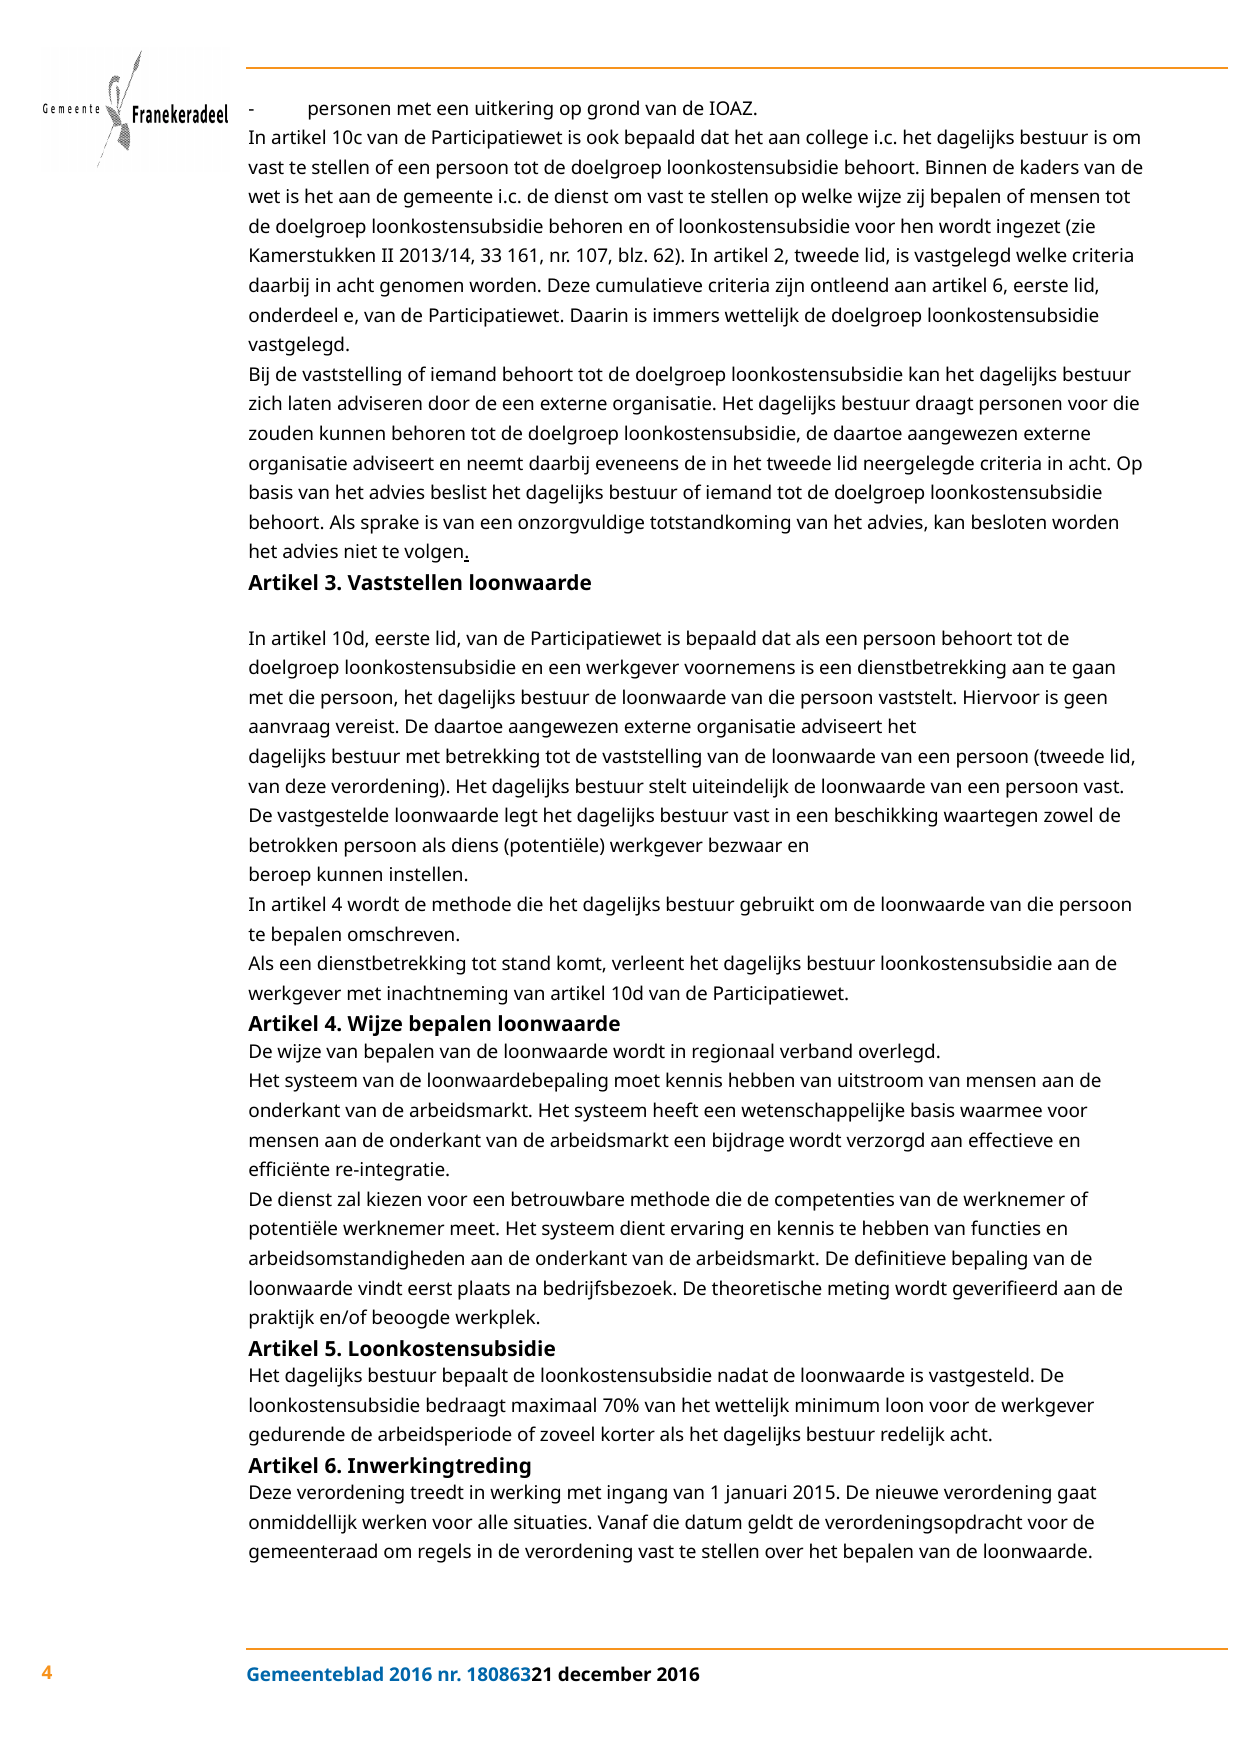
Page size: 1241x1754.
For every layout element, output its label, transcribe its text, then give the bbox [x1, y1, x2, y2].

text Bij de vaststelling of iemand behoort tot de doelgroep loonkostensubsidie kan het dagelijks bestuur zich laten adviseren door de een externe organisatie. Het dagelijks bestuur draagt personen voor die zouden kunnen behoren tot de doelgroep loonkostensubsidie, de daartoe aangewezen externe organisatie adviseert en neemt daarbij eveneens de in het tweede lid neergelegde criteria in acht. Op basis van het advies beslist het dagelijks bestuur of iemand tot de doelgroep loonkostensubsidie behoort. Als sprake is van een onzorgvuldige totstandkoming van het advies, kan besloten worden het advies niet te volgen. [248, 361, 1152, 564]
text In artikel 4 wordt de methode die het dagelijks bestuur gebruikt om de loonwaarde van die persoon te bepalen omschreven. [248, 891, 1152, 947]
text Artikel 4. Wijze bepalen loonwaarde [248, 1009, 1152, 1038]
text Als een dienstbetrekking tot stand komt, verleent het dagelijks bestuur loonkostensubsidie aan de werkgever met inachtneming van artikel 10d van de Participatiewet. [248, 950, 1152, 1006]
text De wijze van bepalen van de loonwaarde wordt in regionaal verband overlegd. [248, 1038, 1152, 1064]
text In artikel 10d, eerste lid, van de Participatiewet is bepaald dat als een persoon behoort tot de doelgroep loonkostensubsidie en een werkgever voornemens is een dienstbetrekking aan te gaan met die persoon, het dagelijks bestuur de loonwaarde van die persoon vaststelt. Hiervoor is geen aanvraag vereist. De daartoe aangewezen externe organisatie adviseert het [248, 625, 1152, 739]
text In artikel 10c van de Participatiewet is ook bepaald dat het aan college i.c. het dagelijks bestuur is om vast te stellen of een persoon tot de doelgroep loonkostensubsidie behoort. Binnen de kaders van de wet is het aan de gemeente i.c. de dienst om vast te stellen op welke wijze zij bepalen of mensen tot de doelgroep loonkostensubsidie behoren en of loonkostensubsidie voor hen wordt ingezet (zie Kamerstukken II 2013/14, 33 161, nr. 107, blz. 62). In artikel 2, tweede lid, is vastgelegd welke criteria daarbij in acht genomen worden. Deze cumulatieve criteria zijn ontleend aan artikel 6, eerste lid, onderdeel e, van de Participatiewet. Daarin is immers wettelijk de doelgroep loonkostensubsidie vastgelegd. [248, 124, 1152, 357]
picture [41, 47, 231, 172]
list personen met een uitkering op grond van de IOAZ. [248, 95, 1152, 121]
text beroep kunnen instellen. [248, 862, 1152, 887]
text Het systeem van de loonwaardebepaling moet kennis hebben van uitstroom van mensen aan de onderkant van de arbeidsmarkt. Het systeem heeft een wetenschappelijke basis waarmee voor mensen aan de onderkant van de arbeidsmarkt een bijdrage wordt verzorgd aan effectieve en efficiënte re-integratie. [248, 1068, 1152, 1182]
text Artikel 6. Inwerkingtreding [248, 1451, 1152, 1479]
text Het dagelijks bestuur bepaalt de loonkostensubsidie nadat de loonwaarde is vastgesteld. De loonkostensubsidie bedraagt maximaal 70% van het wettelijk minimum loon voor de werkgever gedurende de arbeidsperiode of zoveel korter als het dagelijks bestuur redelijk acht. [248, 1362, 1152, 1447]
text Artikel 3. Vaststellen loonwaarde [248, 568, 1152, 597]
text Artikel 5. Loonkostensubsidie [248, 1334, 1152, 1362]
text De dienst zal kiezen voor een betrouwbare methode die de competenties van de werknemer of potentiële werknemer meet. Het systeem dient ervaring en kennis te hebben van functies en arbeidsomstandigheden aan de onderkant van de arbeidsmarkt. De definitieve bepaling van de loonwaarde vindt eerst plaats na bedrijfsbezoek. De theoretische meting wordt geverifieerd aan de praktijk en/of beoogde werkplek. [248, 1186, 1152, 1330]
text dagelijks bestuur met betrekking tot de vaststelling van de loonwaarde van een persoon (tweede lid, van deze verordening). Het dagelijks bestuur stelt uiteindelijk de loonwaarde van een persoon vast. De vastgestelde loonwaarde legt het dagelijks bestuur vast in een beschikking waartegen zowel de betrokken persoon als diens (potentiële) werkgever bezwaar en [248, 743, 1152, 858]
text Deze verordening treedt in werking met ingang van 1 januari 2015. De nieuwe verordening gaat onmiddellijk werken voor alle situaties. Vanaf die datum geldt de verordeningsopdracht voor de gemeenteraad om regels in de verordening vast te stellen over het bepalen van de loonwaarde. [248, 1479, 1152, 1564]
